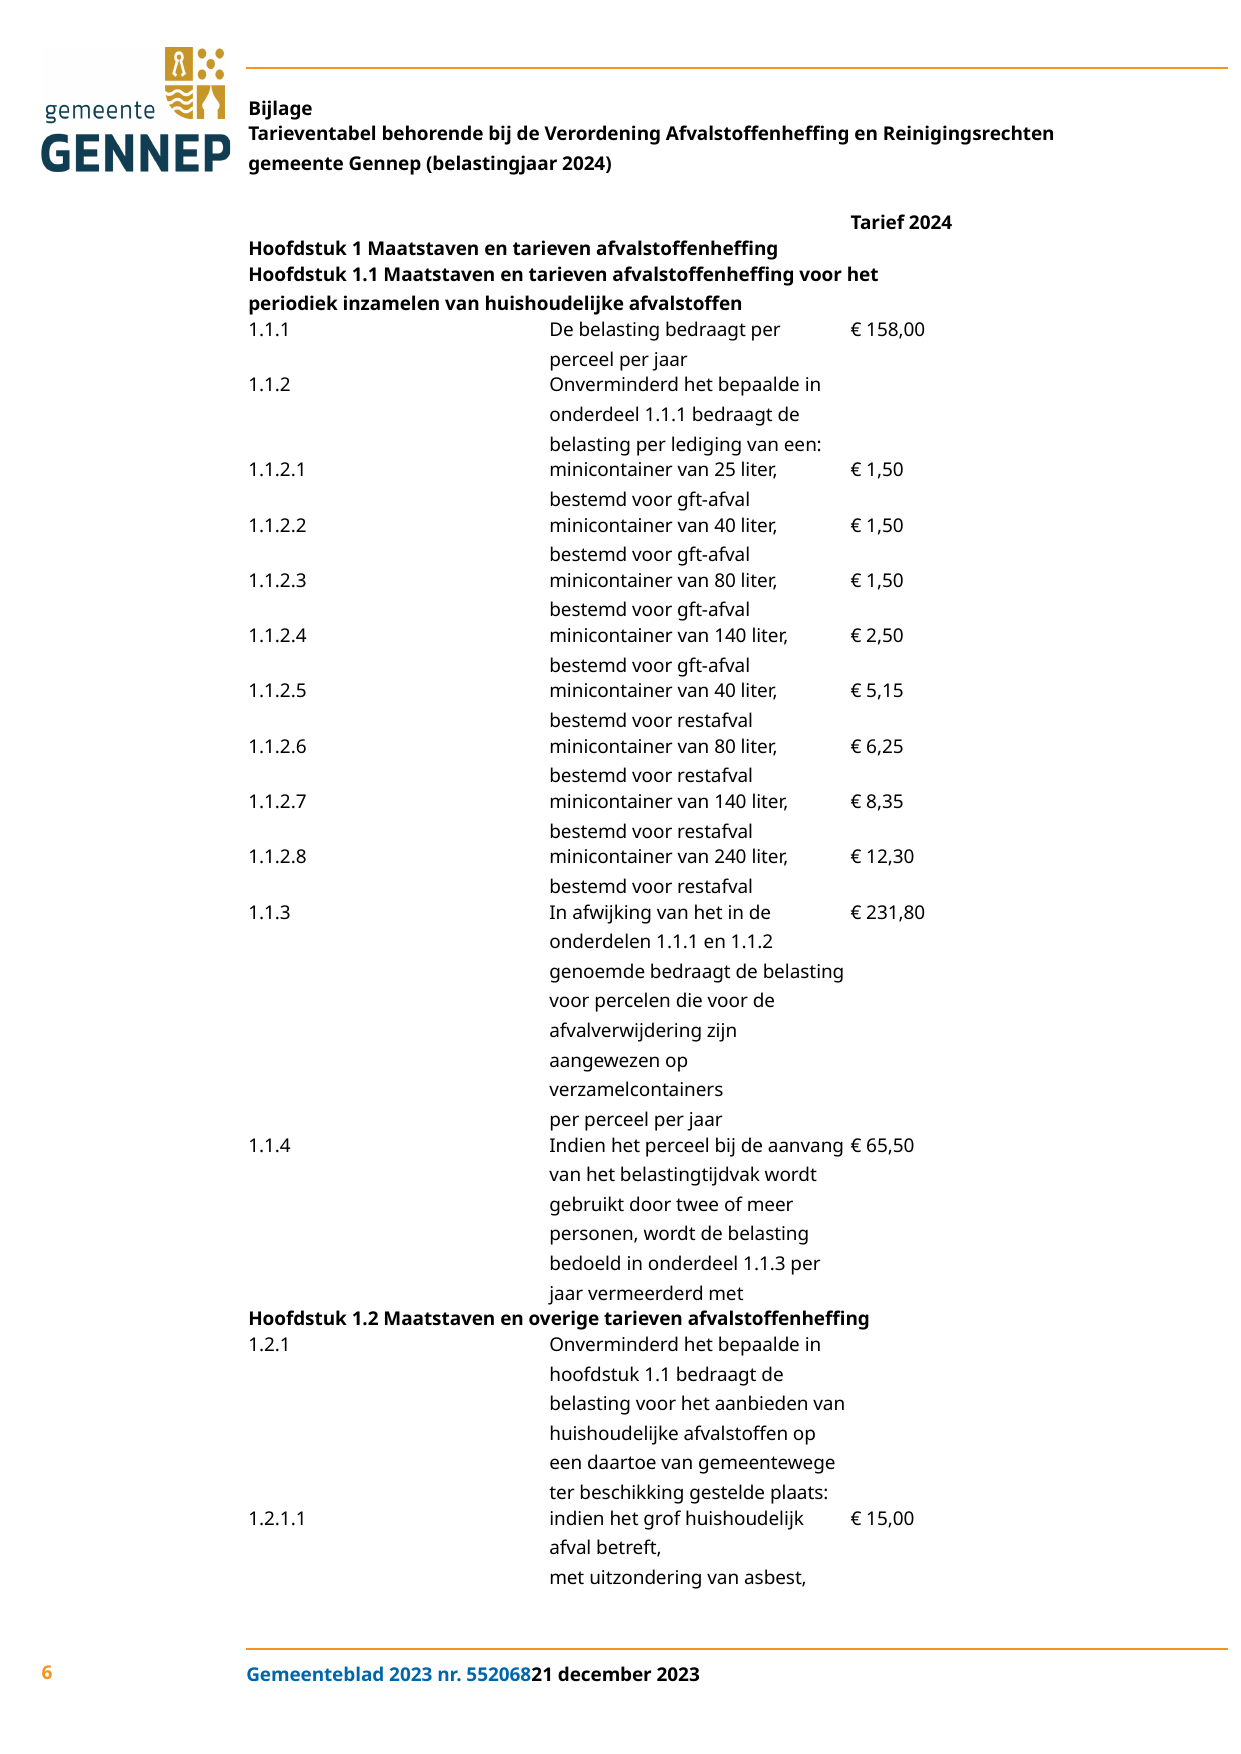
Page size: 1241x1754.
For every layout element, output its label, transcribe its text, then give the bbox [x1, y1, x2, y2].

table_cell Onverminderd het bepaalde in hoofdstuk 1.1 bedraagt de belasting voor het aanbieden van huishoudelijke afvalstoffen op een daartoe van gemeentewege ter beschikking gestelde plaats: [549, 1331, 850, 1505]
table_cell € 1,50 [850, 512, 1152, 567]
table_cell 1.1.2.2 [248, 512, 549, 567]
table_header [549, 210, 850, 235]
table_cell € 158,00 [850, 316, 1152, 372]
table_header [248, 210, 549, 235]
table_cell [850, 372, 1152, 456]
table_cell 1.1.3 [248, 899, 549, 1132]
table_cell minicontainer van 80 liter, bestemd voor restafval [549, 733, 850, 788]
table_cell € 1,50 [850, 456, 1152, 512]
table_cell € 65,50 [850, 1132, 1152, 1305]
text Tarieventabel behorende bij de Verordening Afvalstoffenheffing en Reinigingsrechten gemeente Gennep (belastingjaar 2024) [248, 121, 1152, 176]
table_cell minicontainer van 240 liter, bestemd voor restafval [549, 844, 850, 899]
table_header Tarief 2024 [850, 210, 1152, 235]
table_cell 1.1.2.6 [248, 733, 549, 788]
table_cell € 8,35 [850, 788, 1152, 844]
picture [41, 47, 231, 172]
table_cell minicontainer van 140 liter, bestemd voor restafval [549, 788, 850, 844]
table_cell € 5,15 [850, 678, 1152, 733]
table_cell 1.1.1 [248, 316, 549, 372]
table_cell minicontainer van 40 liter, bestemd voor gft-afval [549, 512, 850, 567]
table_cell € 6,25 [850, 733, 1152, 788]
table_cell minicontainer van 80 liter, bestemd voor gft-afval [549, 567, 850, 622]
table_cell 1.1.2.5 [248, 678, 549, 733]
table_cell € 231,80 [850, 899, 1152, 1132]
table_cell 1.2.1 [248, 1331, 549, 1505]
table_cell [850, 1331, 1152, 1505]
table_cell Hoofdstuk 1 Maatstaven en tarieven afvalstoffenheffing [248, 235, 1152, 261]
table_cell 1.1.2.7 [248, 788, 549, 844]
table_cell 1.1.2.8 [248, 844, 549, 899]
table_cell 1.1.2 [248, 372, 549, 456]
table_cell minicontainer van 140 liter, bestemd voor gft-afval [549, 623, 850, 678]
table_cell indien het grof huishoudelijk afval betreft, met uitzondering van asbest, [549, 1505, 850, 1590]
table_cell Hoofdstuk 1.2 Maatstaven en overige tarieven afvalstoffenheffing [248, 1305, 1152, 1331]
table_cell De belasting bedraagt per perceel per jaar [549, 316, 850, 372]
table_cell 1.1.2.4 [248, 623, 549, 678]
table_cell € 1,50 [850, 567, 1152, 622]
table_cell Hoofdstuk 1.1 Maatstaven en tarieven afvalstoffenheffing voor het periodiek inzamelen van huishoudelijke afvalstoffen [248, 261, 1152, 316]
table_cell minicontainer van 25 liter, bestemd voor gft-afval [549, 456, 850, 512]
table_cell € 12,30 [850, 844, 1152, 899]
table_cell Indien het perceel bij de aanvang van het belastingtijdvak wordt gebruikt door twee of meer personen, wordt de belasting bedoeld in onderdeel 1.1.3 per jaar vermeerderd met [549, 1132, 850, 1305]
table_cell € 15,00 [850, 1505, 1152, 1590]
table_cell 1.1.4 [248, 1132, 549, 1305]
table_cell minicontainer van 40 liter, bestemd voor restafval [549, 678, 850, 733]
table_cell 1.1.2.3 [248, 567, 549, 622]
table_cell € 2,50 [850, 623, 1152, 678]
table_cell Onverminderd het bepaalde in onderdeel 1.1.1 bedraagt de belasting per lediging van een: [549, 372, 850, 456]
text Bijlage [248, 95, 1152, 121]
table_cell In afwijking van het in de onderdelen 1.1.1 en 1.1.2 genoemde bedraagt de belasting voor percelen die voor de afvalverwijdering zijn aangewezen op verzamelcontainers per perceel per jaar [549, 899, 850, 1132]
table_cell 1.2.1.1 [248, 1505, 549, 1590]
table_cell 1.1.2.1 [248, 456, 549, 512]
